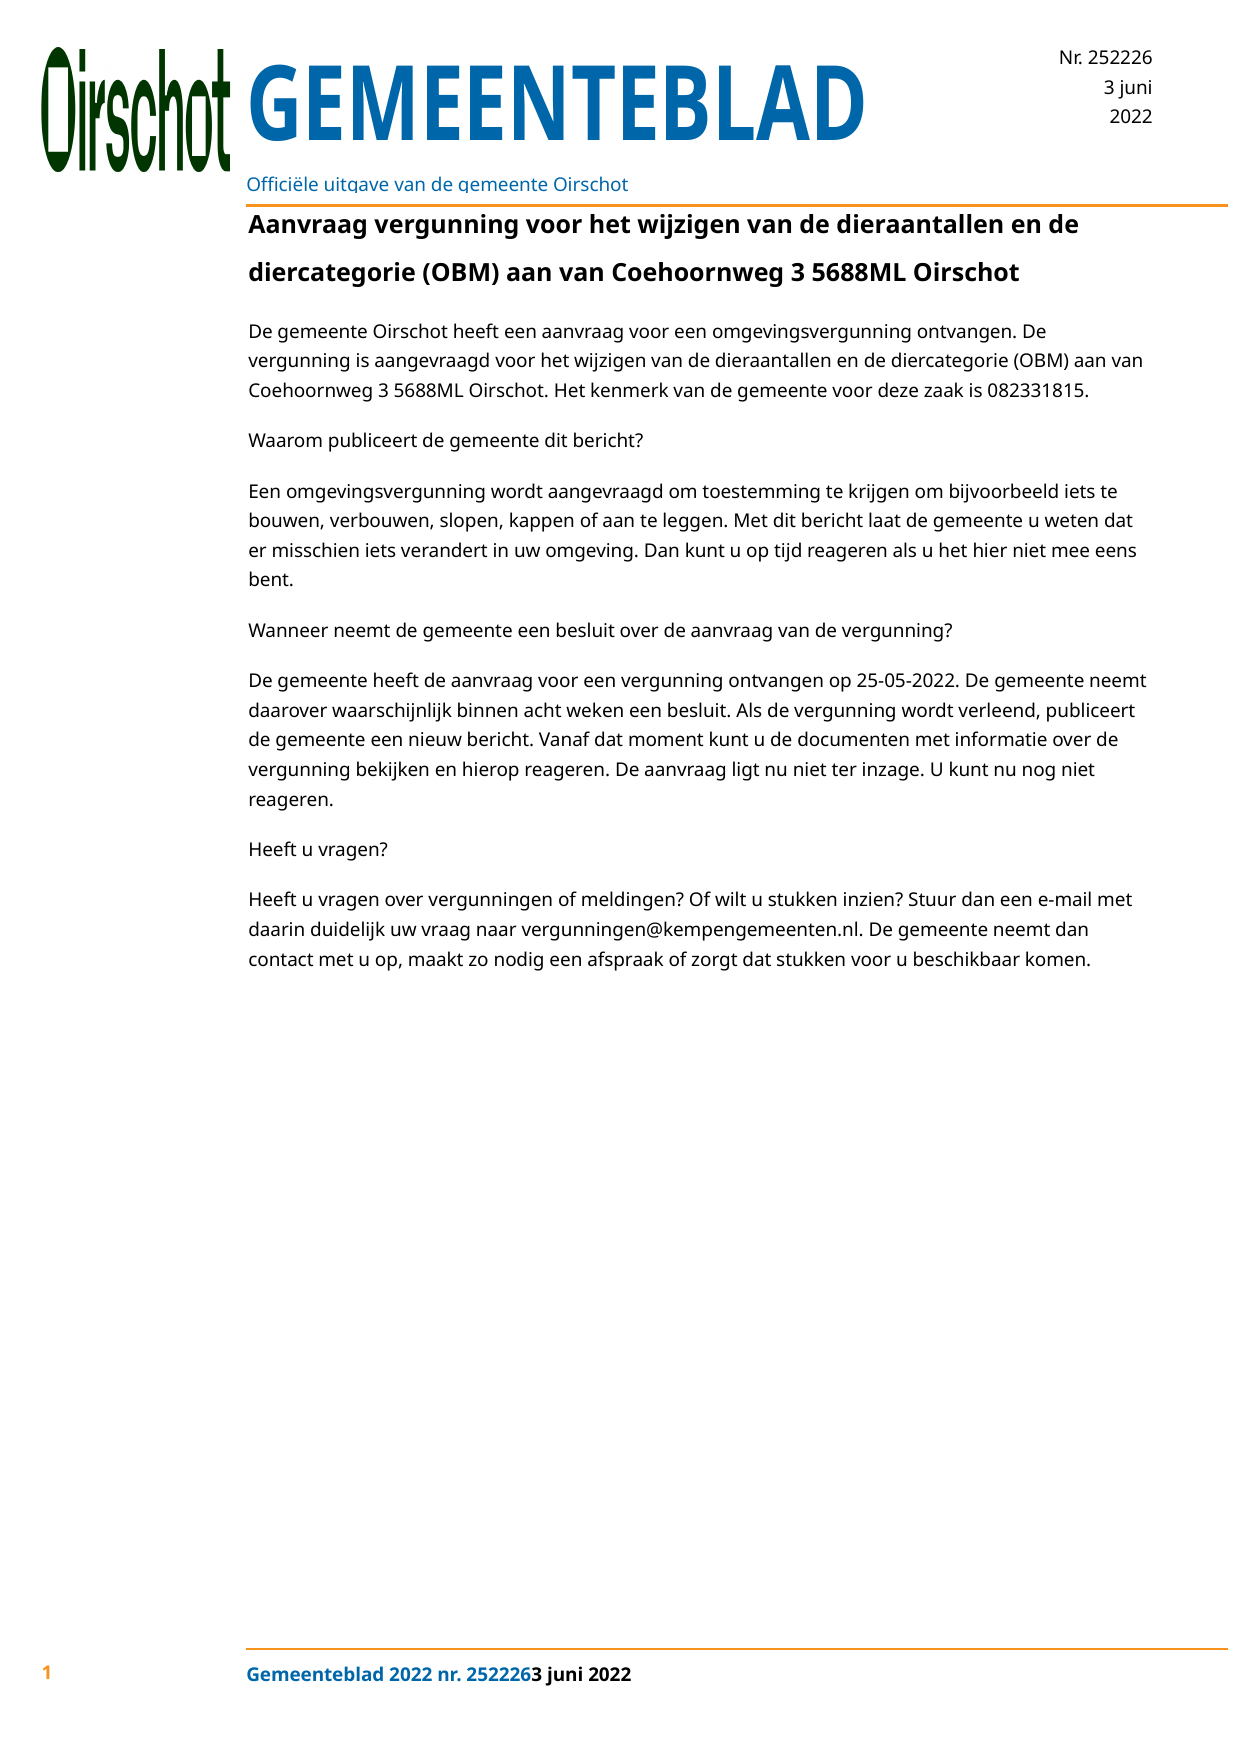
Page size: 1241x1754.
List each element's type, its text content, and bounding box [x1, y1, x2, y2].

text De gemeente heeft de aanvraag voor een vergunning ontvangen op 25-05-2022. De gemeente neemt daarover waarschijnlijk binnen acht weken een besluit. Als de vergunning wordt verleend, publiceert de gemeente een nieuw bericht. Vanaf dat moment kunt u de documenten met informatie over de vergunning bekijken en hierop reageren. De aanvraag ligt nu niet ter inzage. U kunt nu nog niet reageren. [248, 667, 1152, 812]
picture [41, 47, 231, 172]
text Wanneer neemt de gemeente een besluit over de aanvraag van de vergunning? [248, 617, 1152, 643]
text Een omgevingsvergunning wordt aangevraagd om toestemming te krijgen om bijvoorbeeld iets te bouwen, verbouwen, slopen, kappen of aan te leggen. Met dit bericht laat de gemeente u weten dat er misschien iets verandert in uw omgeving. Dan kunt u op tijd reageren als u het hier niet mee eens bent. [248, 478, 1152, 592]
text Waarom publiceert de gemeente dit bericht? [248, 427, 1152, 453]
text De gemeente Oirschot heeft een aanvraag voor een omgevingsvergunning ontvangen. De vergunning is aangevraagd voor het wijzigen van de dieraantallen en de diercategorie (OBM) aan van Coehoornweg 3 5688ML Oirschot. Het kenmerk van de gemeente voor deze zaak is 082331815. [248, 318, 1152, 403]
text Heeft u vragen? [248, 836, 1152, 862]
text Aanvraag vergunning voor het wijzigen van de dieraantallen en de diercategorie (OBM) aan van Coehoornweg 3 5688ML Oirschot [248, 207, 1152, 288]
text Heeft u vragen over vergunningen of meldingen? Of wilt u stukken inzien? Stuur dan een e-mail met daarin duidelijk uw vraag naar vergunningen@kempengemeenten.nl. De gemeente neemt dan contact met u op, maakt zo nodig een afspraak of zorgt dat stukken voor u beschikbaar komen. [248, 887, 1152, 972]
